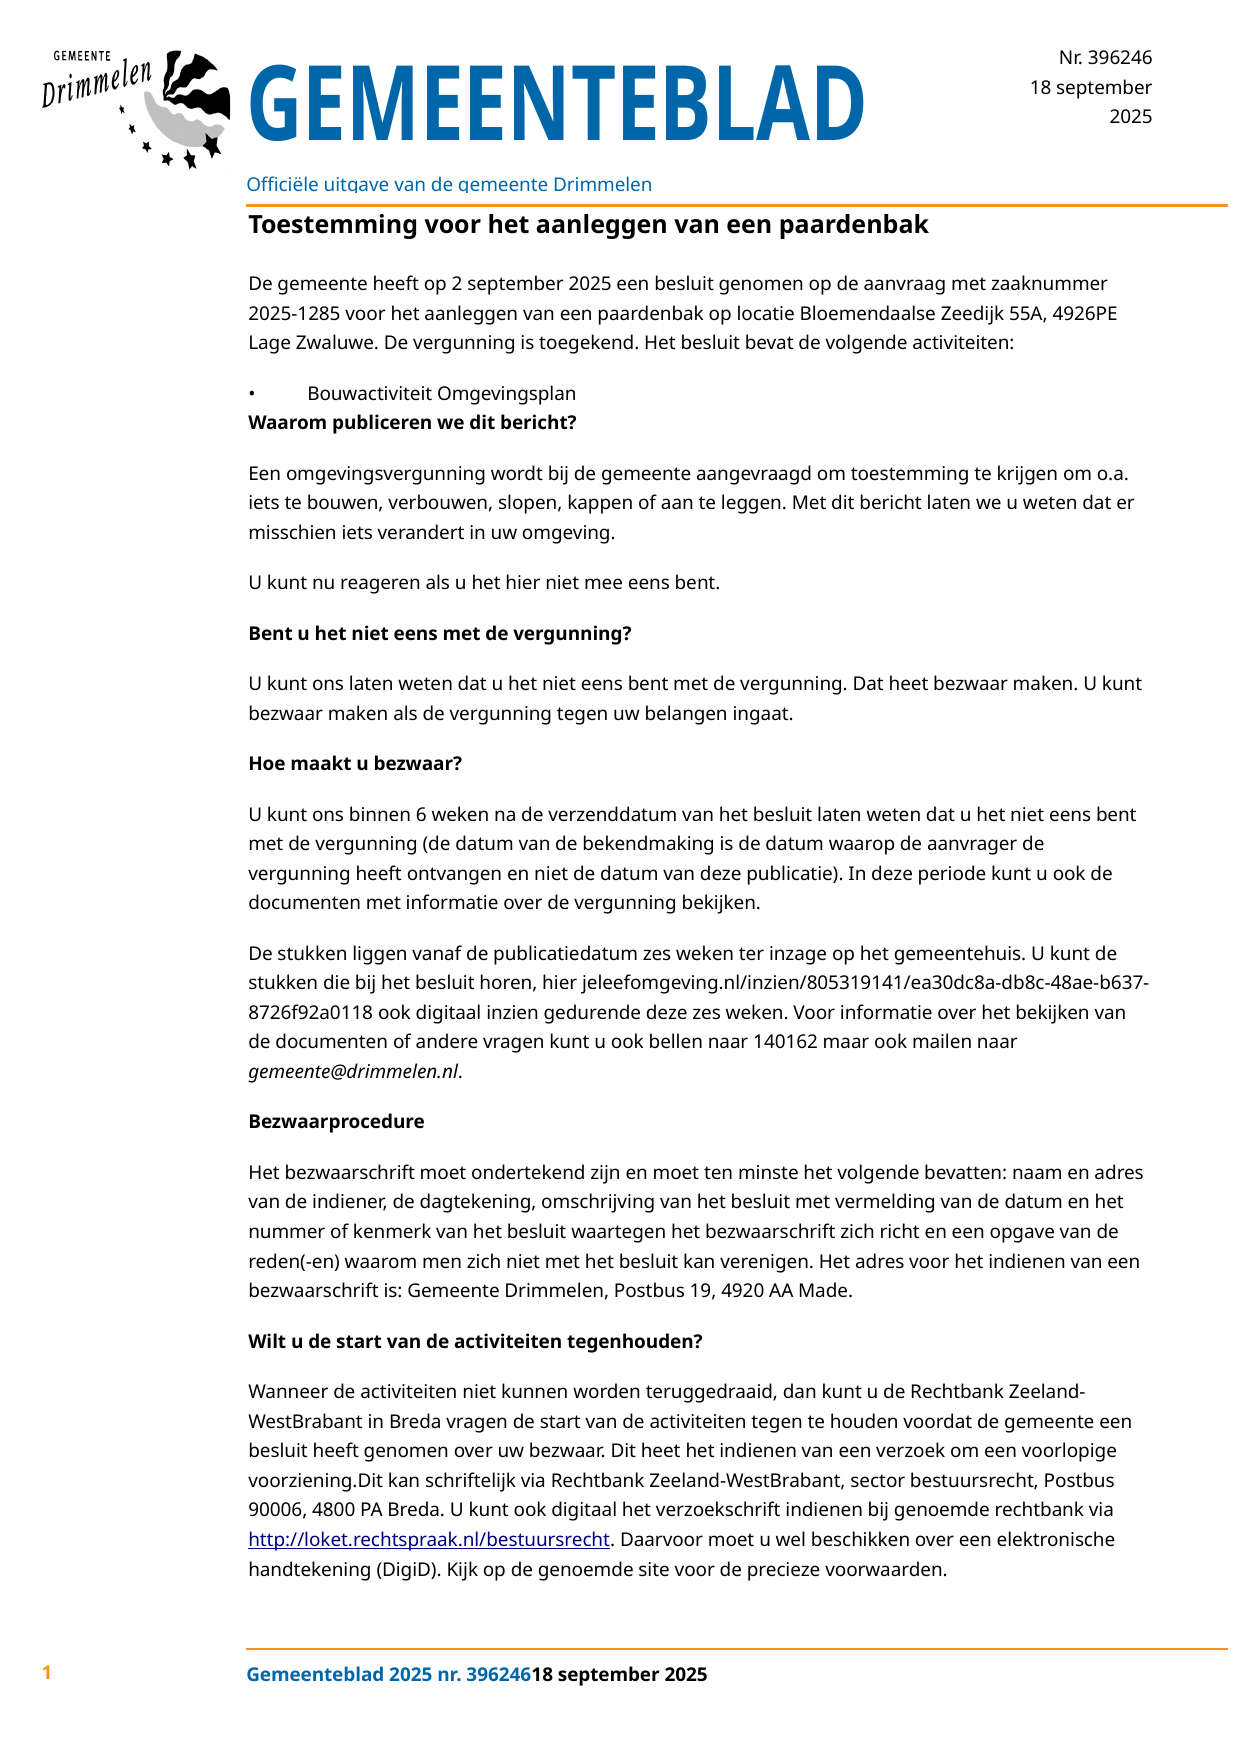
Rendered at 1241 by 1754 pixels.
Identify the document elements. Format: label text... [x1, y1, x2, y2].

text U kunt ons laten weten dat u het niet eens bent met de vergunning. Dat heet bezwaar maken. U kunt bezwaar maken als de vergunning tegen uw belangen ingaat. [248, 670, 1152, 726]
text Wilt u de start van de activiteiten tegenhouden? [248, 1328, 1152, 1353]
text Bent u het niet eens met de vergunning? [248, 620, 1152, 646]
text Hoe maakt u bezwaar? [248, 750, 1152, 776]
text Waarom publiceren we dit bericht? [248, 409, 1152, 435]
list Bouwactiviteit Omgevingsplan [248, 380, 1152, 406]
text Toestemming voor het aanleggen van een paardenbak [248, 207, 1152, 241]
text De stukken liggen vanaf de publicatiedatum zes weken ter inzage op het gemeentehuis. U kunt de stukken die bij het besluit horen, hier jeleefomgeving.nl/inzien/805319141/ea30dc8a-db8c-48ae-b637-8726f92a0118 ook digitaal inzien gedurende deze zes weken. Voor informatie over het bekijken van de documenten of andere vragen kunt u ook bellen naar 140162 maar ook mailen naar gemeente@drimmelen.nl. [248, 940, 1152, 1084]
picture [41, 47, 231, 172]
text Een omgevingsvergunning wordt bij de gemeente aangevraagd om toestemming te krijgen om o.a. iets te bouwen, verbouwen, slopen, kappen of aan te leggen. Met dit bericht laten we u weten dat er misschien iets verandert in uw omgeving. [248, 460, 1152, 545]
text Bezwaarprocedure [248, 1109, 1152, 1134]
text Wanneer de activiteiten niet kunnen worden teruggedraaid, dan kunt u de Rechtbank Zeeland-WestBrabant in Breda vragen de start van de activiteiten tegen te houden voordat de gemeente een besluit heeft genomen over uw bezwaar. Dit heet het indienen van een verzoek om een voorlopige voorziening.Dit kan schriftelijk via Rechtbank Zeeland-WestBrabant, sector bestuursrecht, Postbus 90006, 4800 PA Breda. U kunt ook digitaal het verzoekschrift indienen bij genoemde rechtbank via http://loket.rechtspraak.nl/bestuursrecht. Daarvoor moet u wel beschikken over een elektronische handtekening (DigiD). Kijk op de genoemde site voor de precieze voorwaarden. [248, 1378, 1152, 1581]
text De gemeente heeft op 2 september 2025 een besluit genomen op de aanvraag met zaaknummer 2025-1285 voor het aanleggen van een paardenbak op locatie Bloemendaalse Zeedijk 55A, 4926PE Lage Zwaluwe. De vergunning is toegekend. Het besluit bevat de volgende activiteiten: [248, 270, 1152, 355]
text U kunt ons binnen 6 weken na de verzenddatum van het besluit laten weten dat u het niet eens bent met de vergunning (de datum van de bekendmaking is de datum waarop de aanvrager de vergunning heeft ontvangen en niet de datum van deze publicatie). In deze periode kunt u ook de documenten met informatie over de vergunning bekijken. [248, 801, 1152, 915]
text U kunt nu reageren als u het hier niet mee eens bent. [248, 569, 1152, 595]
text Het bezwaarschrift moet ondertekend zijn en moet ten minste het volgende bevatten: naam en adres van de indiener, de dagtekening, omschrijving van het besluit met vermelding van de datum en het nummer of kenmerk van het besluit waartegen het bezwaarschrift zich richt en een opgave van de reden(-en) waarom men zich niet met het besluit kan verenigen. Het adres voor het indienen van een bezwaarschrift is: Gemeente Drimmelen, Postbus 19, 4920 AA Made. [248, 1159, 1152, 1303]
